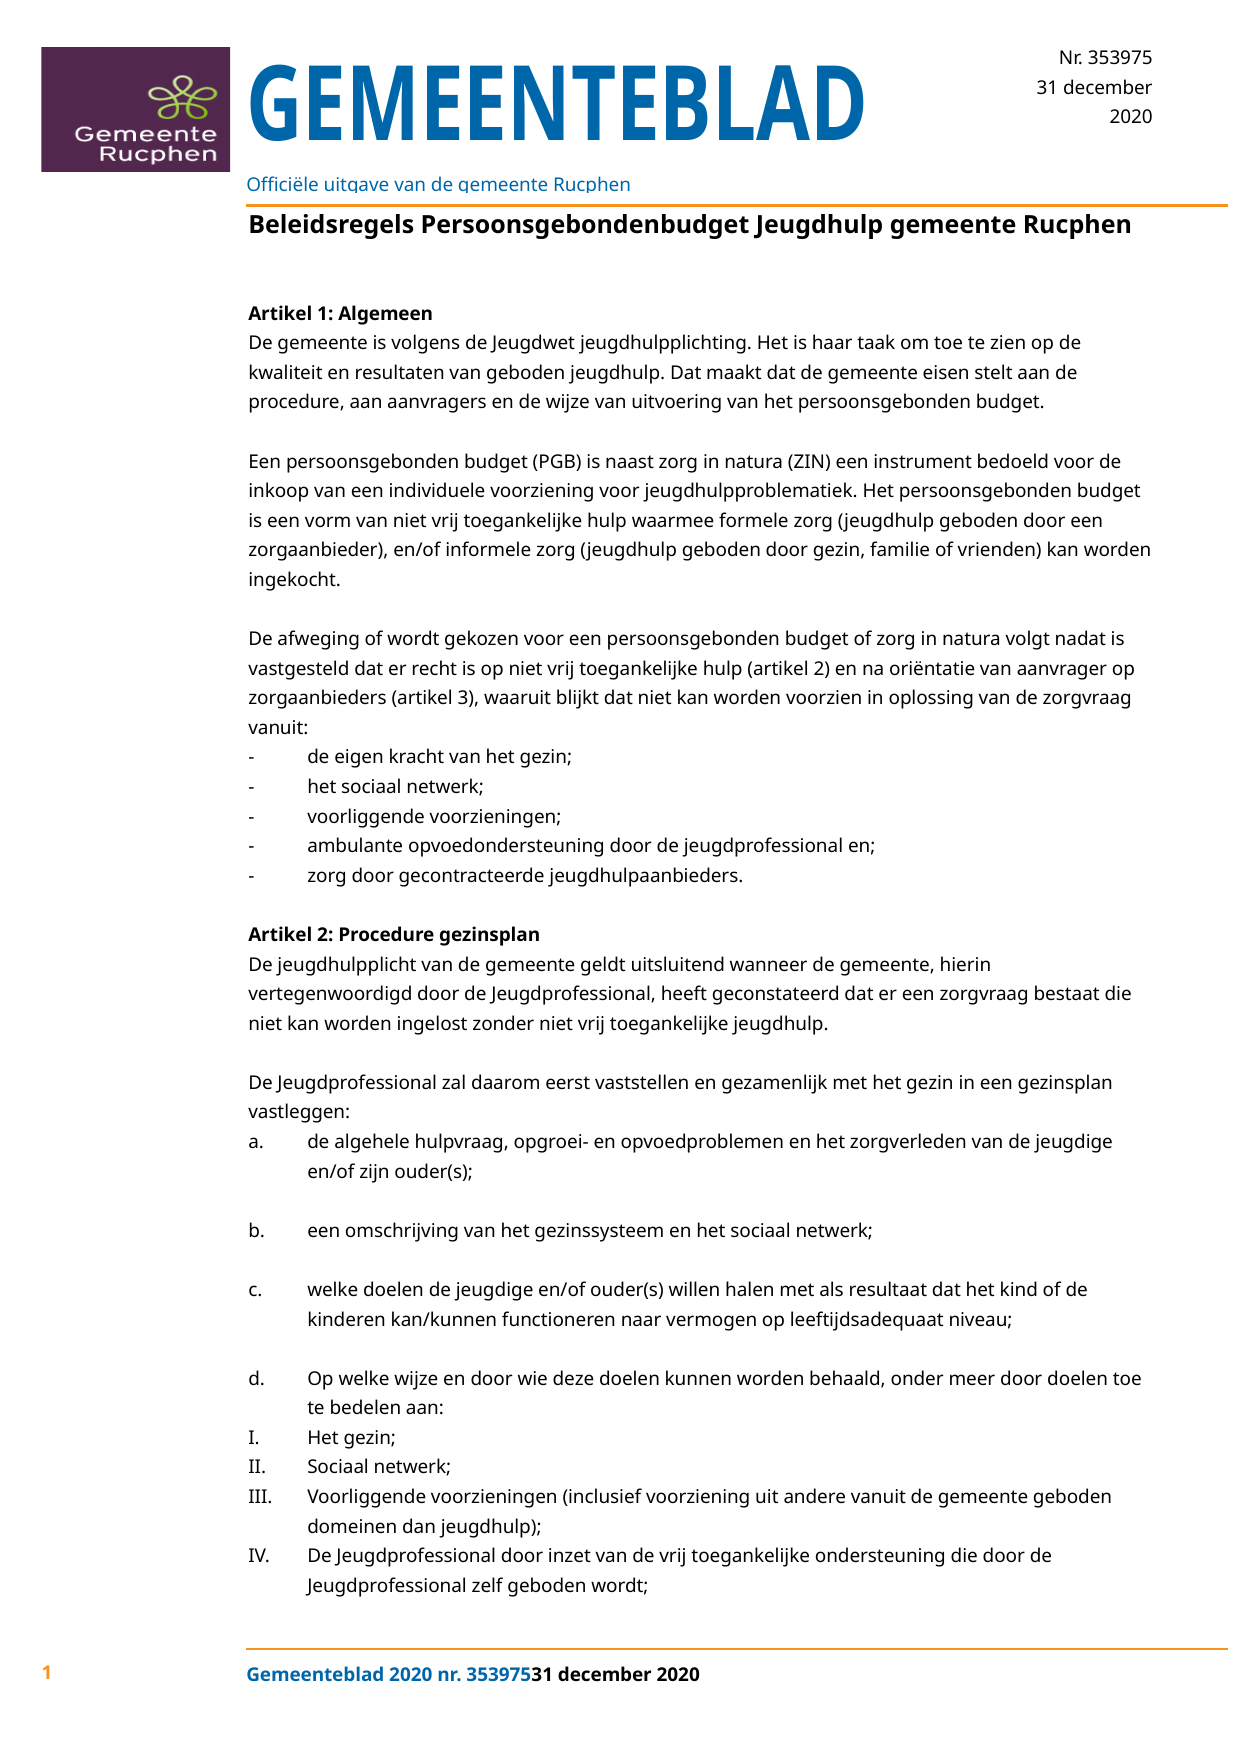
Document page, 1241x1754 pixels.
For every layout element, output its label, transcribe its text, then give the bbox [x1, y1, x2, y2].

list De Jeugdprofessional door inzet van de vrij toegankelijke ondersteuning die door de Jeugdprofessional zelf geboden wordt; [248, 1542, 1152, 1598]
list Op welke wijze en door wie deze doelen kunnen worden behaald, onder meer door doelen toe te bedelen aan: [248, 1365, 1152, 1420]
list Het gezin; [248, 1424, 1152, 1450]
text Een persoonsgebonden budget (PGB) is naast zorg in natura (ZIN) een instrument bedoeld voor de inkoop van een individuele voorziening voor jeugdhulpproblematiek. Het persoonsgebonden budget is een vorm van niet vrij toegankelijke hulp waarmee formele zorg (jeugdhulp geboden door een zorgaanbieder), en/of informele zorg (jeugdhulp geboden door gezin, familie of vrienden) kan worden ingekocht. [248, 448, 1152, 592]
list zorg door gecontracteerde jeugdhulpaanbieders. [248, 862, 1152, 888]
text De Jeugdprofessional zal daarom eerst vaststellen en gezamenlijk met het gezin in een gezinsplan vastleggen: [248, 1069, 1152, 1124]
text Artikel 1: Algemeen [248, 300, 1152, 326]
list voorliggende voorzieningen; [248, 803, 1152, 828]
text De afweging of wordt gekozen voor een persoonsgebonden budget of zorg in natura volgt nadat is vastgesteld dat er recht is op niet vrij toegankelijke hulp (artikel 2) en na oriëntatie van aanvrager op zorgaanbieders (artikel 3), waaruit blijkt dat niet kan worden voorzien in oplossing van de zorgvraag vanuit: [248, 625, 1152, 740]
picture [41, 47, 231, 172]
list de algehele hulpvraag, opgroei- en opvoedproblemen en het zorgverleden van de jeugdige en/of zijn ouder(s); [248, 1128, 1152, 1183]
text Artikel 2: Procedure gezinsplan [248, 921, 1152, 947]
text De gemeente is volgens de Jeugdwet jeugdhulpplichting. Het is haar taak om toe te zien op de kwaliteit en resultaten van geboden jeugdhulp. Dat maakt dat de gemeente eisen stelt aan de procedure, aan aanvragers en de wijze van uitvoering van het persoonsgebonden budget. [248, 329, 1152, 414]
list Voorliggende voorzieningen (inclusief voorziening uit andere vanuit de gemeente geboden domeinen dan jeugdhulp); [248, 1483, 1152, 1538]
list het sociaal netwerk; [248, 773, 1152, 799]
list Sociaal netwerk; [248, 1454, 1152, 1479]
text De jeugdhulpplicht van de gemeente geldt uitsluitend wanneer de gemeente, hierin vertegenwoordigd door de Jeugdprofessional, heeft geconstateerd dat er een zorgvraag bestaat die niet kan worden ingelost zonder niet vrij toegankelijke jeugdhulp. [248, 951, 1152, 1036]
list een omschrijving van het gezinssysteem en het sociaal netwerk; [248, 1217, 1152, 1243]
list de eigen kracht van het gezin; [248, 744, 1152, 769]
list welke doelen de jeugdige en/of ouder(s) willen halen met als resultaat dat het kind of de kinderen kan/kunnen functioneren naar vermogen op leeftijdsadequaat niveau; [248, 1276, 1152, 1331]
list ambulante opvoedondersteuning door de jeugdprofessional en; [248, 832, 1152, 858]
text Beleidsregels Persoonsgebondenbudget Jeugdhulp gemeente Rucphen [248, 207, 1152, 241]
